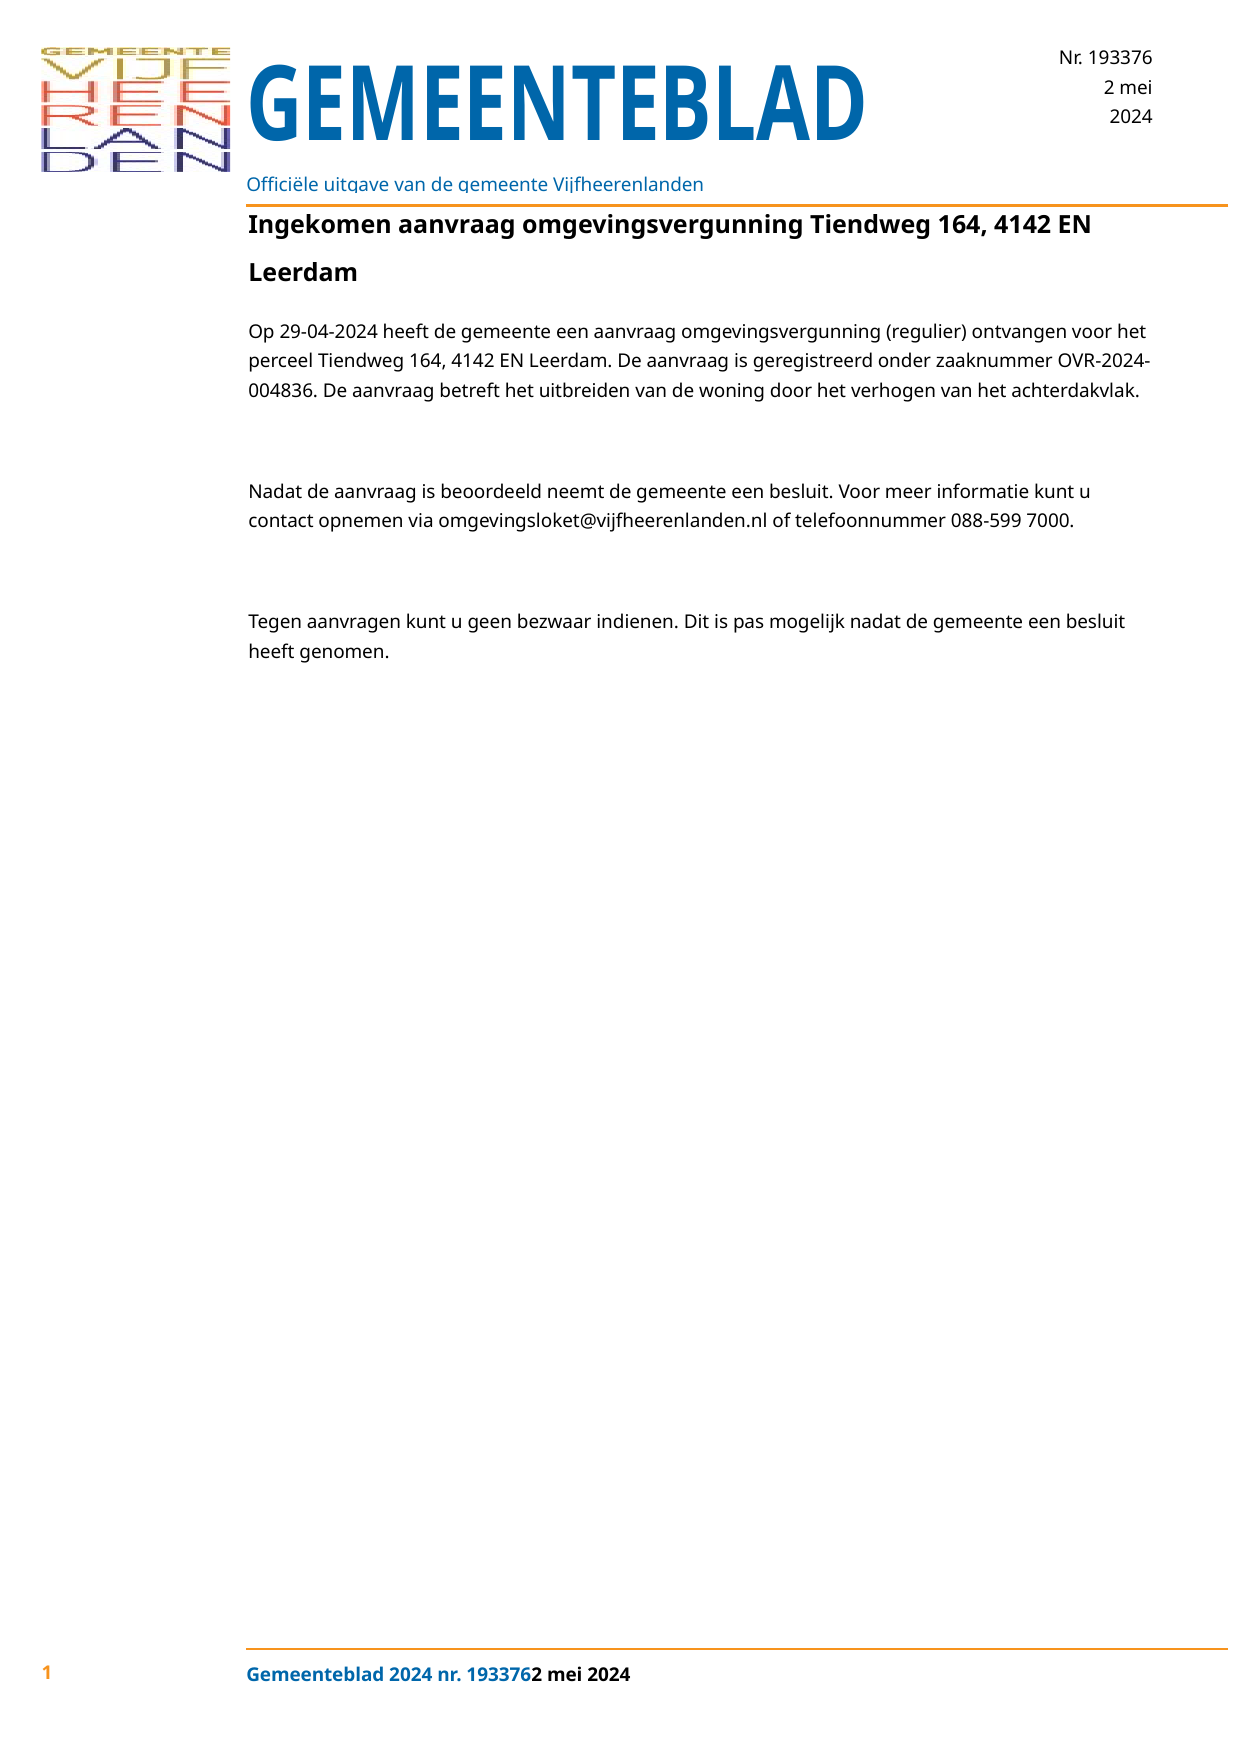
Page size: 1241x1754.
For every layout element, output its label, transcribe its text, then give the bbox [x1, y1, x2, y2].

text Nadat de aanvraag is beoordeeld neemt de gemeente een besluit. Voor meer informatie kunt u contact opnemen via omgevingsloket@vijfheerenlanden.nl of telefoonnummer 088-599 7000. [248, 478, 1152, 533]
text Tegen aanvragen kunt u geen bezwaar indienen. Dit is pas mogelijk nadat de gemeente een besluit heeft genomen. [248, 608, 1152, 664]
picture [41, 47, 231, 172]
text Ingekomen aanvraag omgevingsvergunning Tiendweg 164, 4142 EN Leerdam [248, 207, 1152, 288]
text Op 29-04-2024 heeft de gemeente een aanvraag omgevingsvergunning (regulier) ontvangen voor het perceel Tiendweg 164, 4142 EN Leerdam. De aanvraag is geregistreerd onder zaaknummer OVR-2024-004836. De aanvraag betreft het uitbreiden van de woning door het verhogen van het achterdakvlak. [248, 318, 1152, 403]
